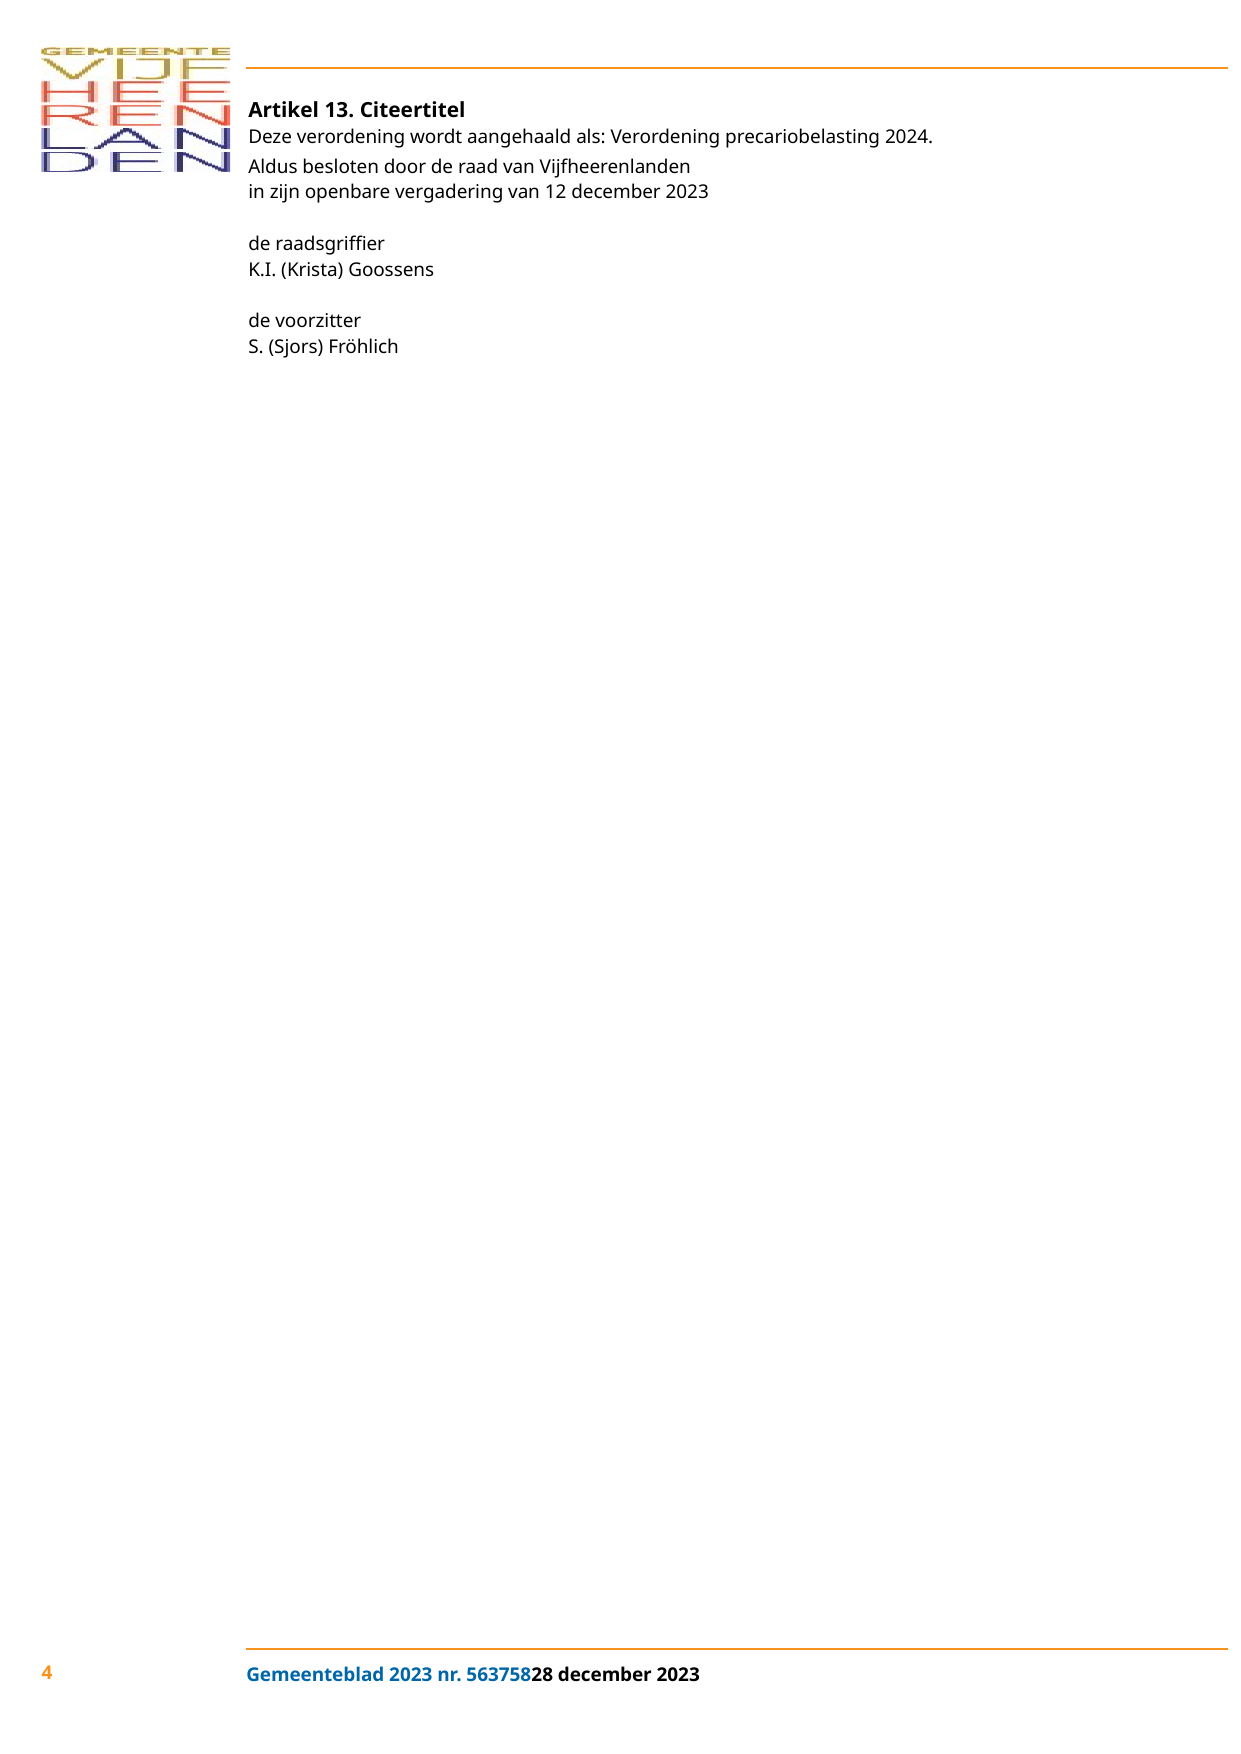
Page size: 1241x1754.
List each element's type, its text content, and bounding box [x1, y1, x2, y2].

text in zijn openbare vergadering van 12 december 2023 [248, 178, 1152, 204]
text de voorzitter [248, 307, 1152, 333]
text Deze verordening wordt aangehaald als: Verordening precariobelasting 2024. [248, 123, 1152, 149]
text Aldus besloten door de raad van Vijfheerenlanden [248, 153, 1152, 178]
text Artikel 13. Citeertitel [248, 95, 1152, 123]
text K.I. (Krista) Goossens [248, 256, 1152, 281]
text de raadsgriffier [248, 230, 1152, 256]
picture [41, 47, 231, 172]
text S. (Sjors) Fröhlich [248, 333, 1152, 359]
